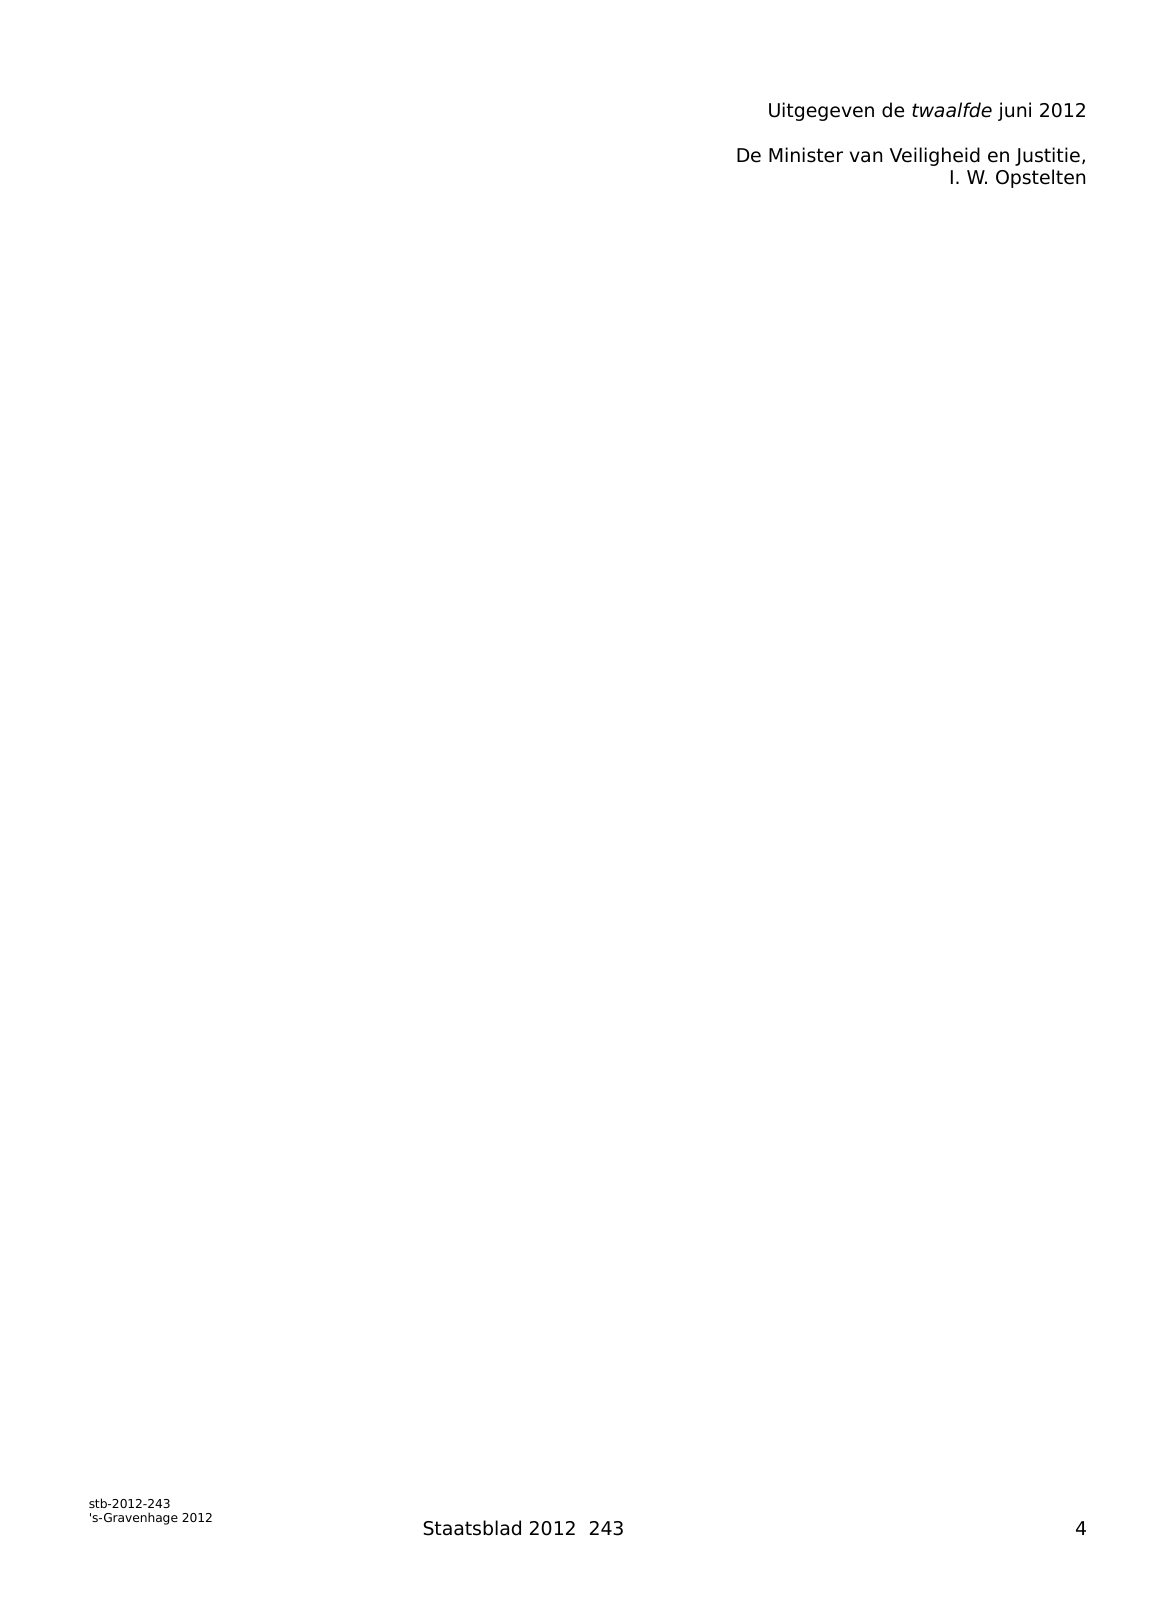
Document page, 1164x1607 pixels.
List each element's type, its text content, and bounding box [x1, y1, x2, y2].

text De Minister van Veiligheid en Justitie, I. W. Opstelten [422, 144, 1087, 188]
text Uitgegeven de twaalfde juni 2012 [422, 100, 1087, 122]
text 's-Gravenhage 2012 [88, 1511, 323, 1525]
text stb-2012-243 [88, 1497, 323, 1511]
